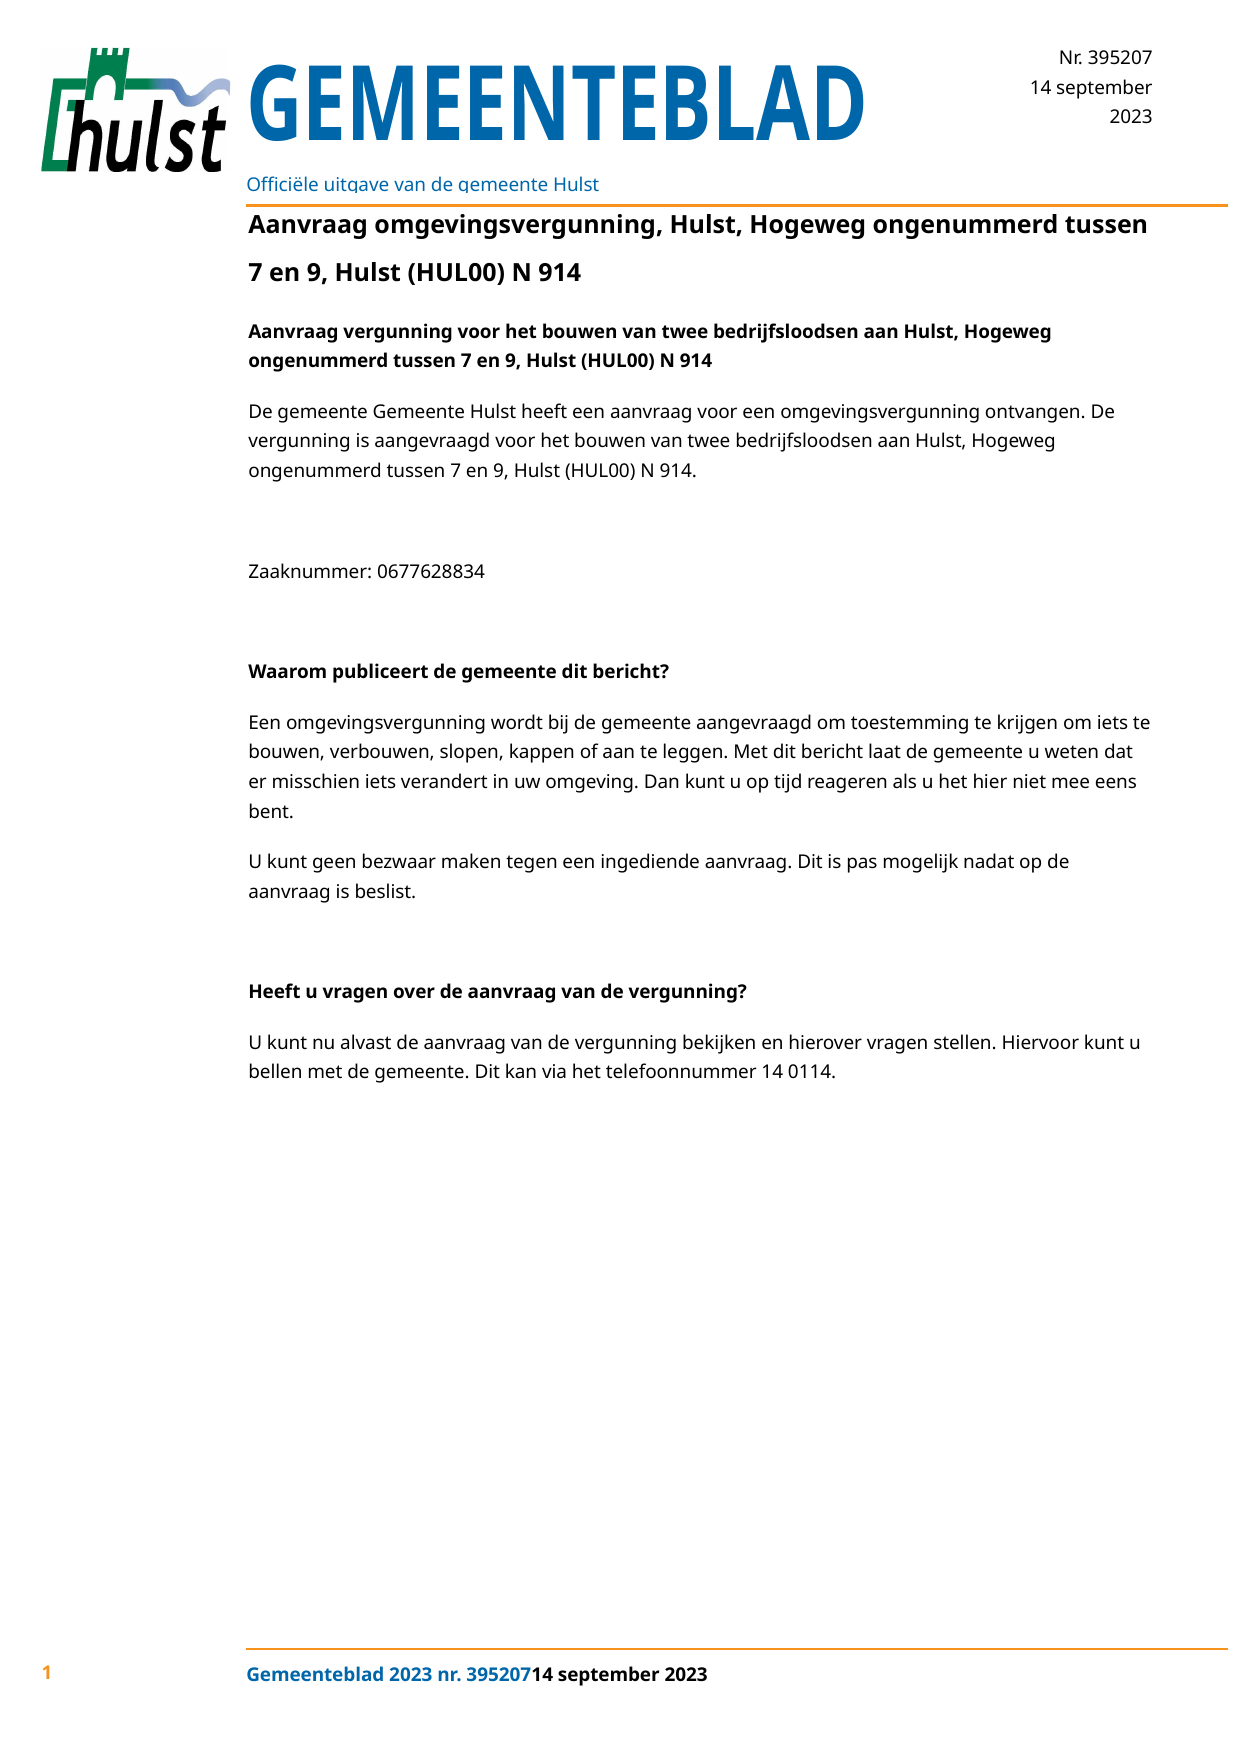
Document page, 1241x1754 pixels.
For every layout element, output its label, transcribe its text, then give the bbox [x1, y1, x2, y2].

text Heeft u vragen over de aanvraag van de vergunning? [248, 979, 1152, 1004]
text U kunt geen bezwaar maken tegen een ingediende aanvraag. Dit is pas mogelijk nadat op de aanvraag is beslist. [248, 848, 1152, 904]
text Zaaknummer: 0677628834 [248, 558, 1152, 584]
text Aanvraag vergunning voor het bouwen van twee bedrijfsloodsen aan Hulst, Hogeweg ongenummerd tussen 7 en 9, Hulst (HUL00) N 914 [248, 318, 1152, 373]
text De gemeente Gemeente Hulst heeft een aanvraag voor een omgevingsvergunning ontvangen. De vergunning is aangevraagd voor het bouwen van twee bedrijfsloodsen aan Hulst, Hogeweg ongenummerd tussen 7 en 9, Hulst (HUL00) N 914. [248, 398, 1152, 483]
text Een omgevingsvergunning wordt bij de gemeente aangevraagd om toestemming te krijgen om iets te bouwen, verbouwen, slopen, kappen of aan te leggen. Met dit bericht laat de gemeente u weten dat er misschien iets verandert in uw omgeving. Dan kunt u op tijd reageren als u het hier niet mee eens bent. [248, 709, 1152, 824]
text U kunt nu alvast de aanvraag van de vergunning bekijken en hierover vragen stellen. Hiervoor kunt u bellen met de gemeente. Dit kan via het telefoonnummer 14 0114. [248, 1029, 1152, 1084]
text Aanvraag omgevingsvergunning, Hulst, Hogeweg ongenummerd tussen 7 en 9, Hulst (HUL00) N 914 [248, 207, 1152, 288]
picture [41, 47, 231, 172]
text Waarom publiceert de gemeente dit bericht? [248, 659, 1152, 684]
